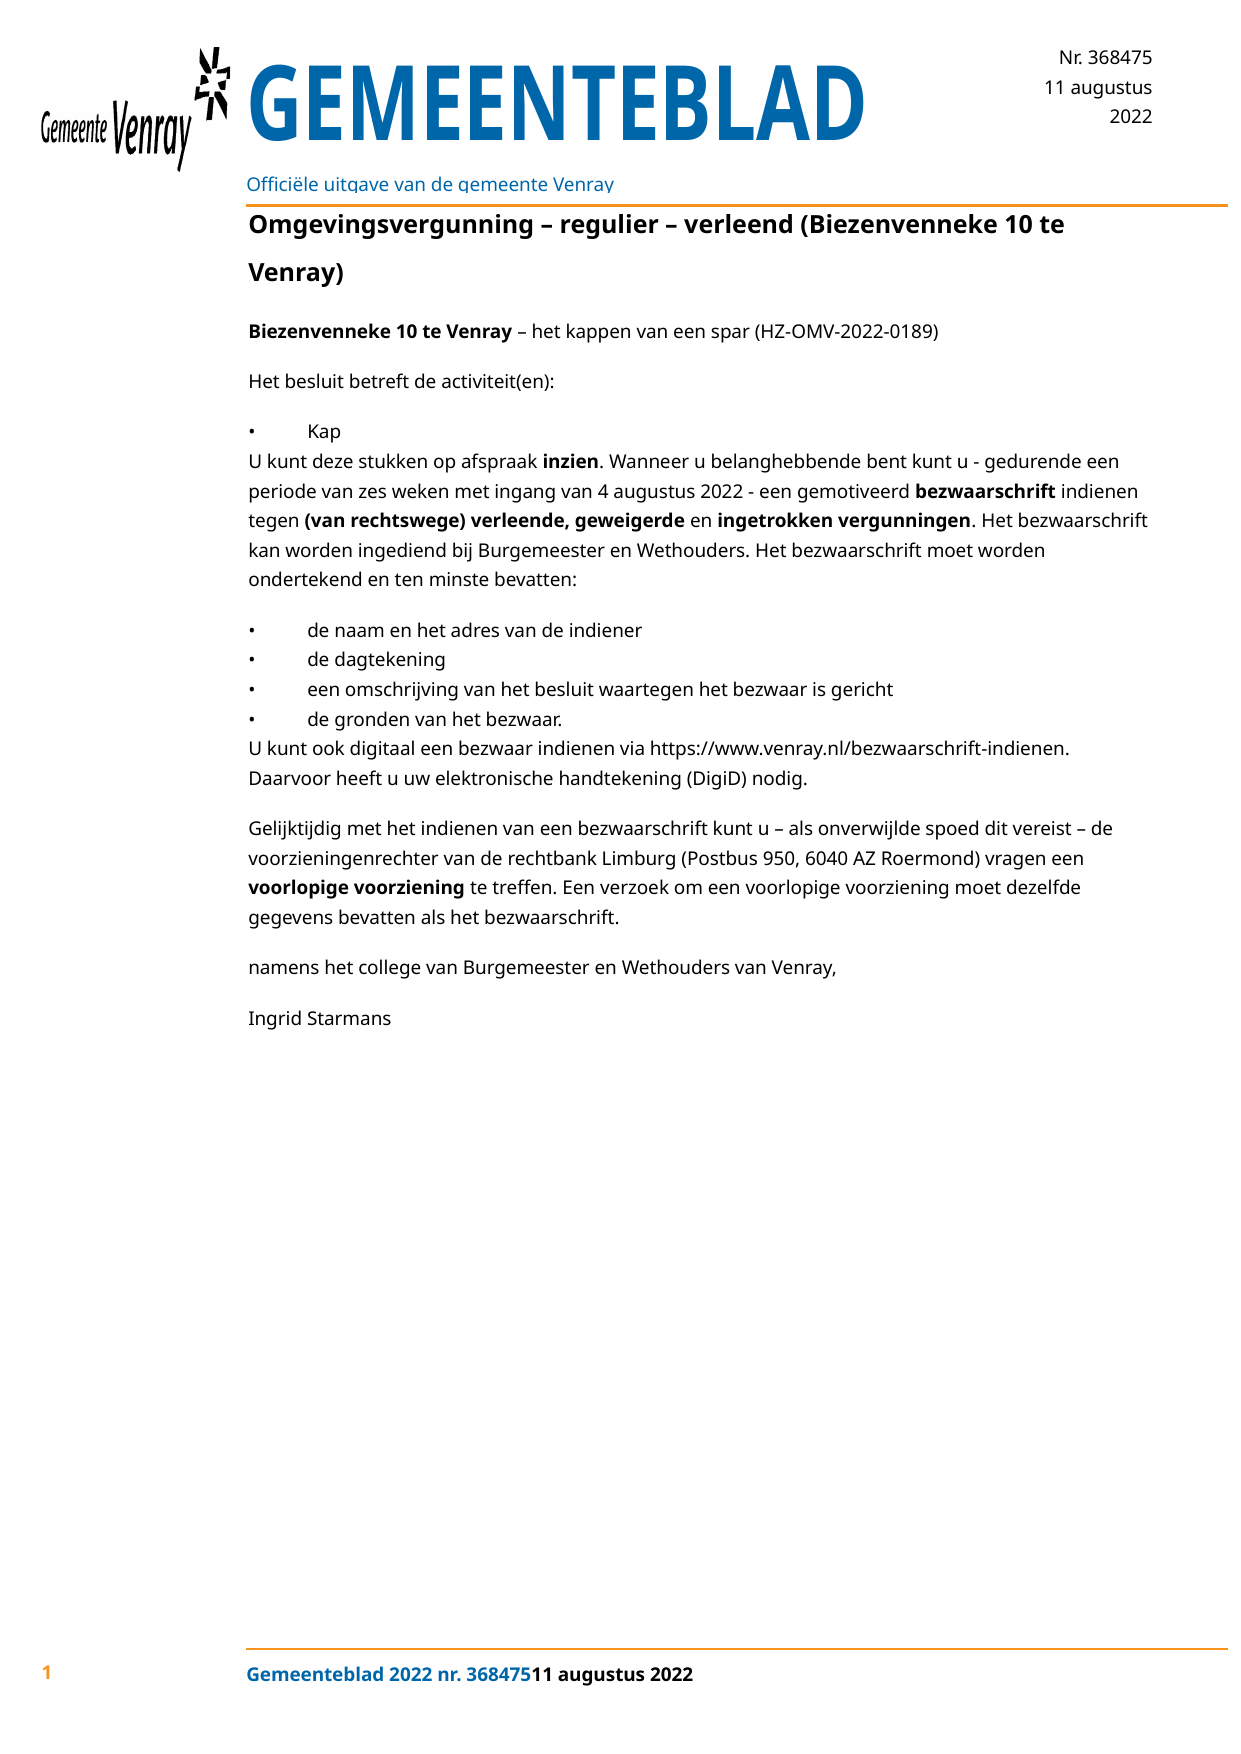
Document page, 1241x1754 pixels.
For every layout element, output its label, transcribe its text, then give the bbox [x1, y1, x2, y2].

text Het besluit betreft de activiteit(en): [248, 368, 1152, 394]
list de gronden van het bezwaar. [248, 706, 1152, 732]
text U kunt deze stukken op afspraak inzien. Wanneer u belanghebbende bent kunt u - gedurende een periode van zes weken met ingang van 4 augustus 2022 - een gemotiveerd bezwaarschrift indienen tegen (van rechtswege) verleende, geweigerde en ingetrokken vergunningen. Het bezwaarschrift kan worden ingediend bij Burgemeester en Wethouders. Het bezwaarschrift moet worden ondertekend en ten minste bevatten: [248, 448, 1152, 592]
text U kunt ook digitaal een bezwaar indienen via https://www.venray.nl/bezwaarschrift-indienen. Daarvoor heeft u uw elektronische handtekening (DigiD) nodig. [248, 735, 1152, 791]
text namens het college van Burgemeester en Wethouders van Venray, [248, 954, 1152, 980]
list de naam en het adres van de indiener [248, 617, 1152, 643]
text Omgevingsvergunning – regulier – verleend (Biezenvenneke 10 te Venray) [248, 207, 1152, 288]
list de dagtekening [248, 647, 1152, 672]
text Gelijktijdig met het indienen van een bezwaarschrift kunt u – als onverwijlde spoed dit vereist – de voorzieningenrechter van de rechtbank Limburg (Postbus 950, 6040 AZ Roermond) vragen een voorlopige voorziening te treffen. Een verzoek om een voorlopige voorziening moet dezelfde gegevens bevatten als het bezwaarschrift. [248, 815, 1152, 930]
list Kap [248, 419, 1152, 444]
text Biezenvenneke 10 te Venray – het kappen van een spar (HZ-OMV-2022-0189) [248, 318, 1152, 344]
list een omschrijving van het besluit waartegen het bezwaar is gericht [248, 676, 1152, 702]
text Ingrid Starmans [248, 1005, 1152, 1031]
picture [41, 47, 231, 172]
